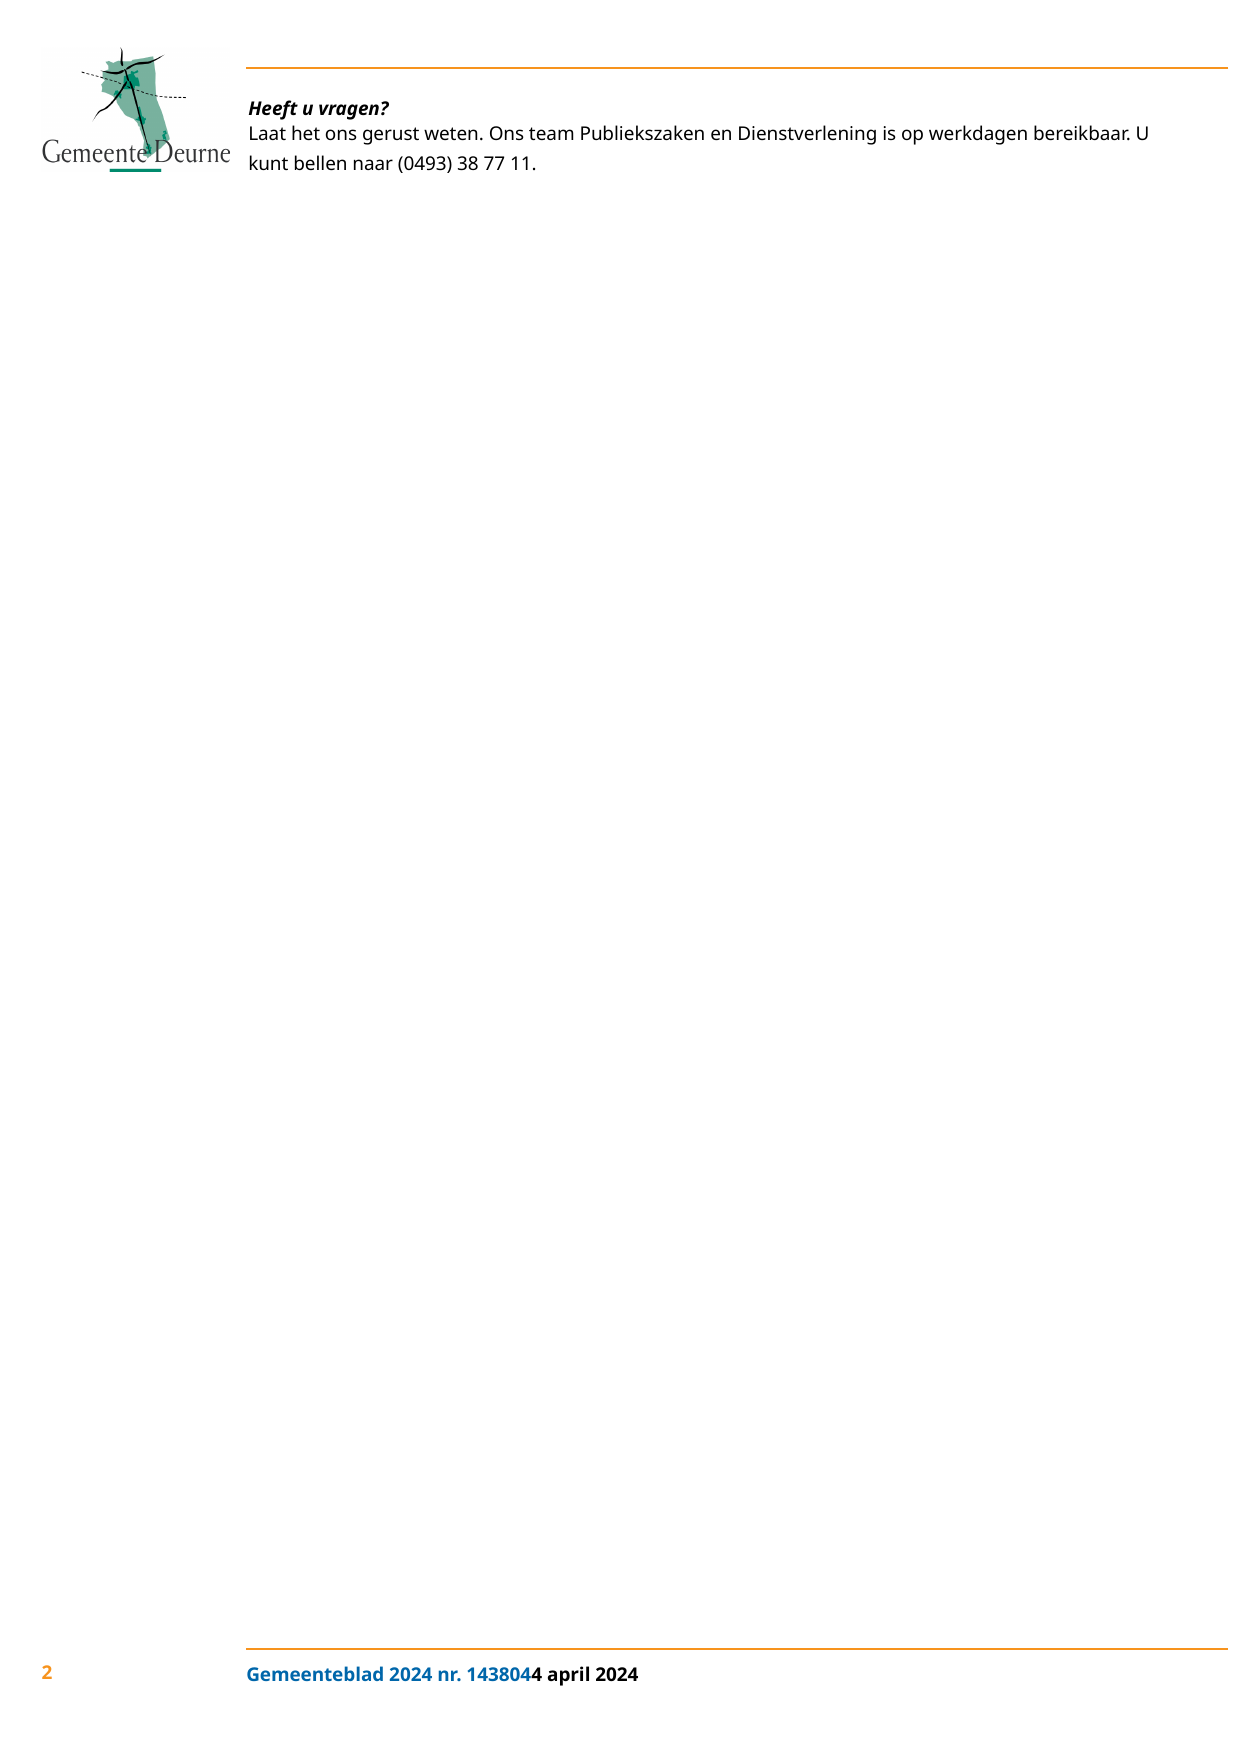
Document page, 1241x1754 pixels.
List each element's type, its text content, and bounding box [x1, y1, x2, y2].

picture [41, 47, 231, 172]
text Laat het ons gerust weten. Ons team Publiekszaken en Dienstverlening is op werkdagen bereikbaar. U kunt bellen naar (0493) 38 77 11. [248, 121, 1152, 176]
text Heeft u vragen? [248, 95, 1152, 121]
